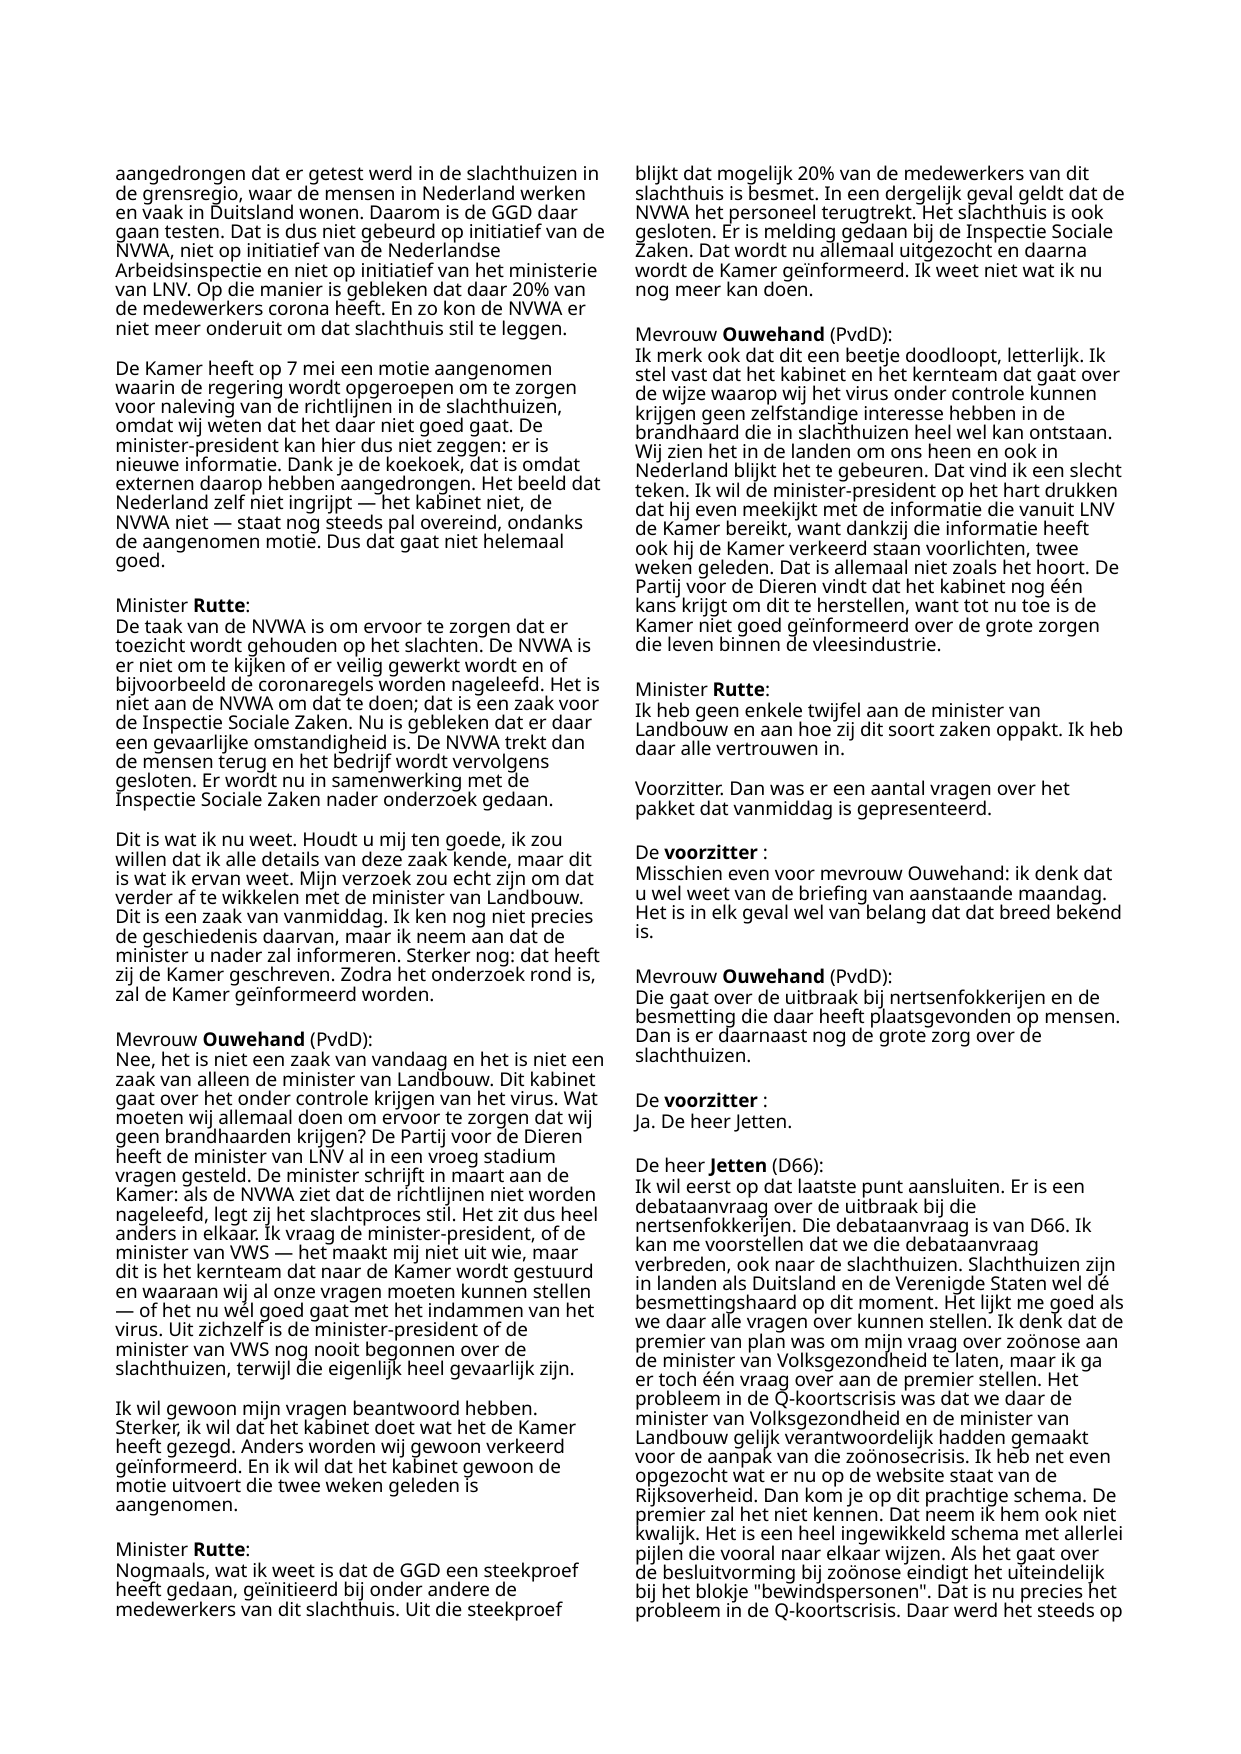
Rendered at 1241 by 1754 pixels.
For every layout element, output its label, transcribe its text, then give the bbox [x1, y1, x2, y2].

text Voorzitter. Dan was er een aantal vragen over het pakket dat vanmiddag is gepresenteerd. [635, 780, 1125, 819]
text Ja. De heer Jetten. [635, 1113, 1125, 1132]
text Minister Rutte: [115, 1536, 605, 1562]
text Nee, het is niet een zaak van vandaag en het is niet een zaak van alleen de minister van Landbouw. Dit kabinet gaat over het onder controle krijgen van het virus. Wat moeten wij allemaal doen om ervoor te zorgen dat wij geen brandhaarden krijgen? De Partij voor de Dieren heeft de minister van LNV al in een vroeg stadium vragen gesteld. De minister schrijft in maart aan de Kamer: als de NVWA ziet dat de richtlijnen niet worden nageleefd, legt zij het slachtproces stil. Het zit dus heel anders in elkaar. Ik vraag de minister-president, of de minister van VWS — het maakt mij niet uit wie, maar dit is het kernteam dat naar de Kamer wordt gestuurd en waaraan wij al onze vragen moeten kunnen stellen — of het nu wél goed gaat met het indammen van het virus. Uit zichzelf is de minister-president of de minister van VWS nog nooit begonnen over de slachthuizen, terwijl die eigenlijk heel gevaarlijk zijn. [115, 1051, 605, 1379]
text Misschien even voor mevrouw Ouwehand: ik denk dat u wel weet van de briefing van aanstaande maandag. Het is in elk geval wel van belang dat dat breed bekend is. [635, 865, 1125, 942]
text De heer Jetten (D66): [635, 1153, 1125, 1178]
text Ik merk ook dat dit een beetje doodloopt, letterlijk. Ik stel vast dat het kabinet en het kernteam dat gaat over de wijze waarop wij het virus onder controle kunnen krijgen geen zelfstandige interesse hebben in de brandhaard die in slachthuizen heel wel kan ontstaan. Wij zien het in de landen om ons heen en ook in Nederland blijkt het te gebeuren. Dat vind ik een slecht teken. Ik wil de minister-president op het hart drukken dat hij even meekijkt met de informatie die vanuit LNV de Kamer bereikt, want dankzij die informatie heeft ook hij de Kamer verkeerd staan voorlichten, twee weken geleden. Dat is allemaal niet zoals het hoort. De Partij voor de Dieren vindt dat het kabinet nog één kans krijgt om dit te herstellen, want tot nu toe is de Kamer niet goed geïnformeerd over de grote zorgen die leven binnen de vleesindustrie. [635, 347, 1125, 655]
text Mevrouw Ouwehand (PvdD): [115, 1026, 605, 1051]
text Minister Rutte: [635, 676, 1125, 702]
text De Kamer heeft op 7 mei een motie aangenomen waarin de regering wordt opgeroepen om te zorgen voor naleving van de richtlijnen in de slachthuizen, omdat wij weten dat het daar niet goed gaat. De minister-president kan hier dus niet zeggen: er is nieuwe informatie. Dank je de koekoek, dat is omdat externen daarop hebben aangedrongen. Het beeld dat Nederland zelf niet ingrijpt — het kabinet niet, de NVWA niet — staat nog steeds pal overeind, ondanks de aangenomen motie. Dus dat gaat niet helemaal goed. [115, 359, 605, 571]
text De taak van de NVWA is om ervoor te zorgen dat er toezicht wordt gehouden op het slachten. De NVWA is er niet om te kijken of er veilig gewerkt wordt en of bijvoorbeeld de coronaregels worden nageleefd. Het is niet aan de NVWA om dat te doen; dat is een zaak voor de Inspectie Sociale Zaken. Nu is gebleken dat er daar een gevaarlijke omstandigheid is. De NVWA trekt dan de mensen terug en het bedrijf wordt vervolgens gesloten. Er wordt nu in samenwerking met de Inspectie Sociale Zaken nader onderzoek gedaan. [115, 618, 605, 811]
text Die gaat over de uitbraak bij nertsenfokkerijen en de besmetting die daar heeft plaatsgevonden op mensen. Dan is er daarnaast nog de grote zorg over de slachthuizen. [635, 989, 1125, 1066]
text Ik heb geen enkele twijfel aan de minister van Landbouw en aan hoe zij dit soort zaken oppakt. Ik heb daar alle vertrouwen in. [635, 702, 1125, 759]
text blijkt dat mogelijk 20% van de medewerkers van dit slachthuis is besmet. In een dergelijk geval geldt dat de NVWA het personeel terugtrekt. Het slachthuis is ook gesloten. Er is melding gedaan bij de Inspectie Sociale Zaken. Dat wordt nu allemaal uitgezocht en daarna wordt de Kamer geïnformeerd. Ik weet niet wat ik nu nog meer kan doen. [635, 165, 1125, 300]
text Ik wil gewoon mijn vragen beantwoord hebben. Sterker, ik wil dat het kabinet doet wat het de Kamer heeft gezegd. Anders worden wij gewoon verkeerd geïnformeerd. En ik wil dat het kabinet gewoon de motie uitvoert die twee weken geleden is aangenomen. [115, 1400, 605, 1515]
text De voorzitter : [635, 839, 1125, 865]
text Ik wil eerst op dat laatste punt aansluiten. Er is een debataanvraag over de uitbraak bij die nertsenfokkerijen. Die debataanvraag is van D66. Ik kan me voorstellen dat we die debataanvraag verbreden, ook naar de slachthuizen. Slachthuizen zijn in landen als Duitsland en de Verenigde Staten wel dé besmettingshaard op dit moment. Het lijkt me goed als we daar alle vragen over kunnen stellen. Ik denk dat de premier van plan was om mijn vraag over zoönose aan de minister van Volksgezondheid te laten, maar ik ga er toch één vraag over aan de premier stellen. Het probleem in de Q-koortscrisis was dat we daar de minister van Volksgezondheid en de minister van Landbouw gelijk verantwoordelijk hadden gemaakt voor de aanpak van die zoönosecrisis. Ik heb net even opgezocht wat er nu op de website staat van de Rijksoverheid. Dan kom je op dit prachtige schema. De premier zal het niet kennen. Dat neem ik hem ook niet kwalijk. Het is een heel ingewikkeld schema met allerlei pijlen die vooral naar elkaar wijzen. Als het gaat over de besluitvorming bij zoönose eindigt het uiteindelijk bij het blokje "bewindspersonen". Dat is nu precies het probleem in de Q-koortscrisis. Daar werd het steeds op [635, 1178, 1125, 1622]
text Dit is wat ik nu weet. Houdt u mij ten goede, ik zou willen dat ik alle details van deze zaak kende, maar dit is wat ik ervan weet. Mijn verzoek zou echt zijn om dat verder af te wikkelen met de minister van Landbouw. Dit is een zaak van vanmiddag. Ik ken nog niet precies de geschiedenis daarvan, maar ik neem aan dat de minister u nader zal informeren. Sterker nog: dat heeft zij de Kamer geschreven. Zodra het onderzoek rond is, zal de Kamer geïnformeerd worden. [115, 831, 605, 1005]
text Minister Rutte: [115, 592, 605, 618]
text Mevrouw Ouwehand (PvdD): [635, 963, 1125, 989]
text Nogmaals, wat ik weet is dat de GGD een steekproef heeft gedaan, geïnitieerd bij onder andere de medewerkers van dit slachthuis. Uit die steekproef [115, 1562, 605, 1620]
text aangedrongen dat er getest werd in de slachthuizen in de grensregio, waar de mensen in Nederland werken en vaak in Duitsland wonen. Daarom is de GGD daar gaan testen. Dat is dus niet gebeurd op initiatief van de NVWA, niet op initiatief van de Nederlandse Arbeidsinspectie en niet op initiatief van het ministerie van LNV. Op die manier is gebleken dat daar 20% van de medewerkers corona heeft. En zo kon de NVWA er niet meer onderuit om dat slachthuis stil te leggen. [115, 165, 605, 339]
text De voorzitter : [635, 1087, 1125, 1113]
text Mevrouw Ouwehand (PvdD): [635, 321, 1125, 347]
